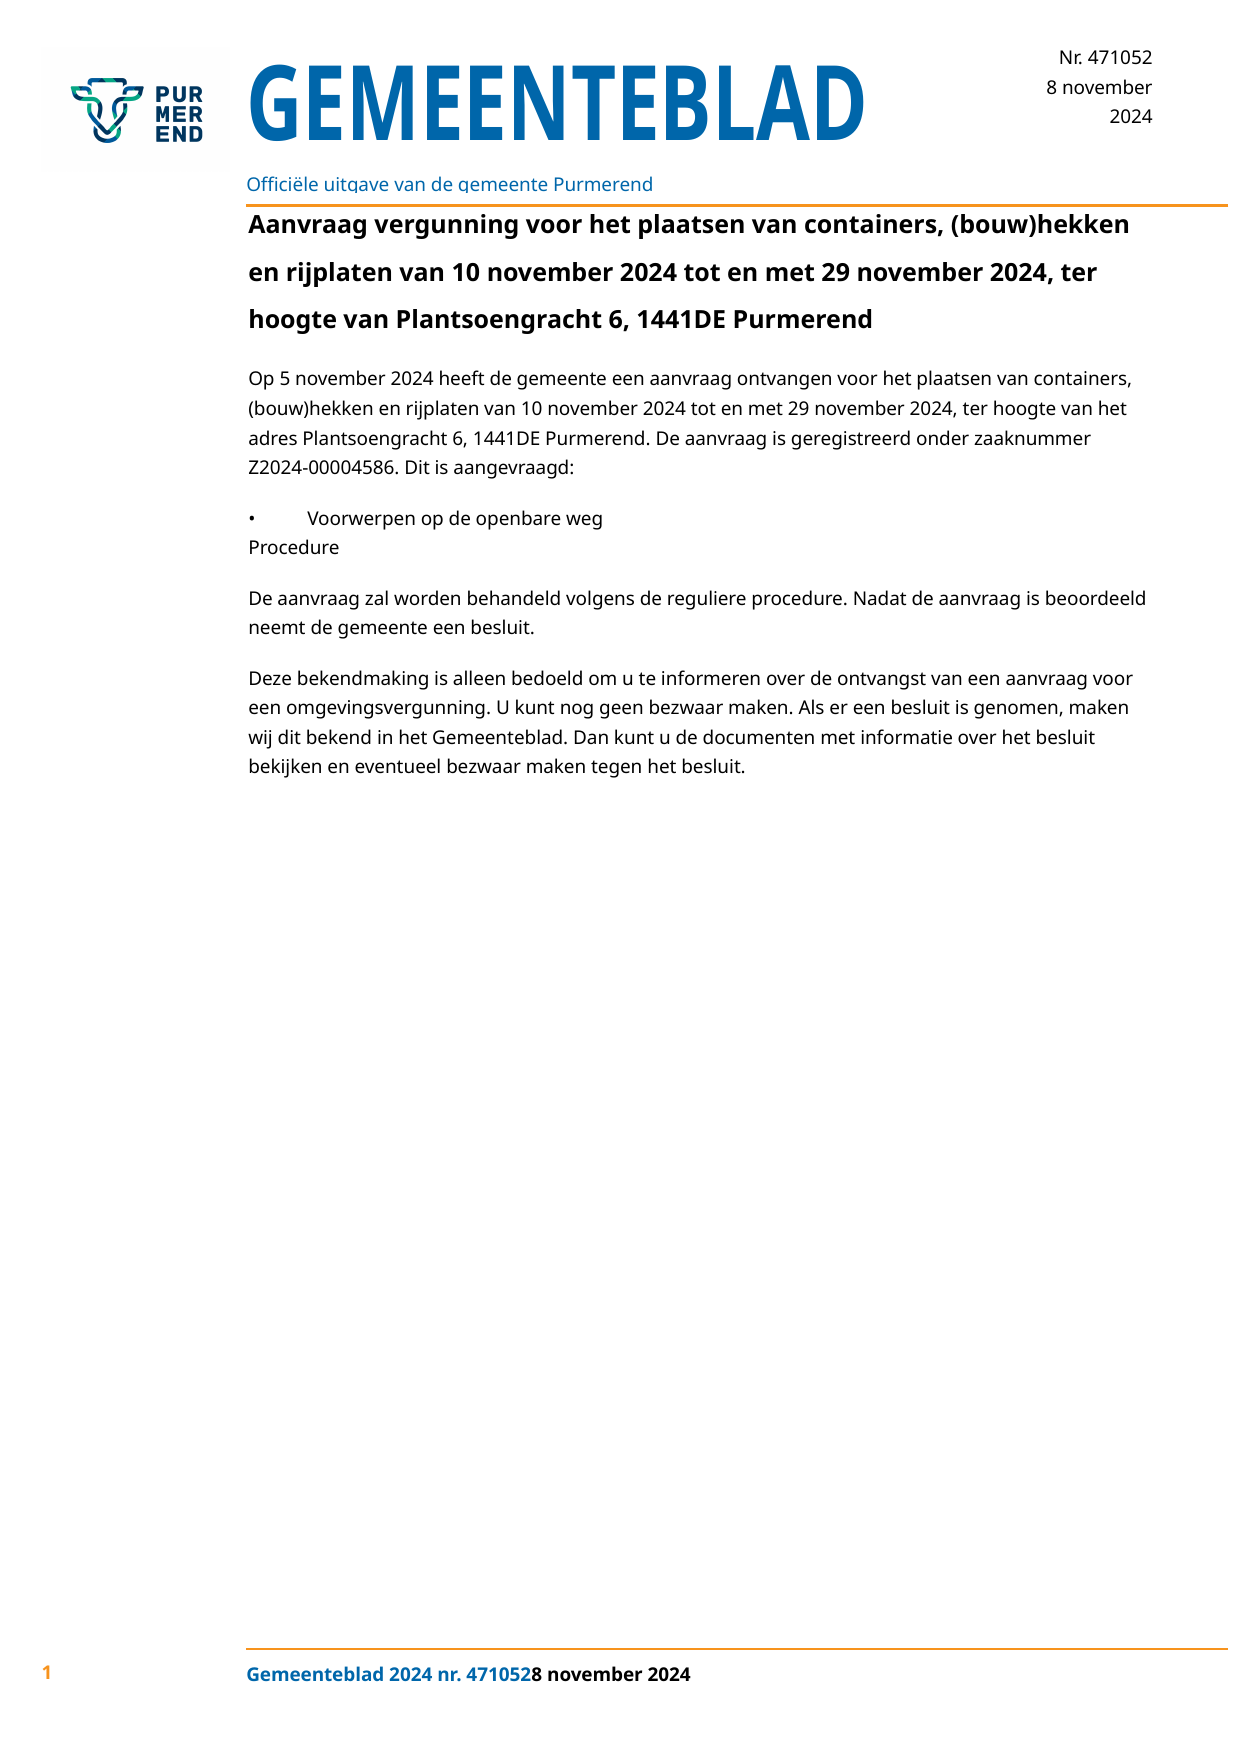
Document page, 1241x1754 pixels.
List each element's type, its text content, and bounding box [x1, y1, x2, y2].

picture [41, 47, 231, 172]
text Procedure [248, 534, 1152, 560]
text Deze bekendmaking is alleen bedoeld om u te informeren over de ontvangst van een aanvraag voor een omgevingsvergunning. U kunt nog geen bezwaar maken. Als er een besluit is genomen, maken wij dit bekend in het Gemeenteblad. Dan kunt u de documenten met informatie over het besluit bekijken en eventueel bezwaar maken tegen het besluit. [248, 665, 1152, 779]
text Op 5 november 2024 heeft de gemeente een aanvraag ontvangen voor het plaatsen van containers, (bouw)hekken en rijplaten van 10 november 2024 tot en met 29 november 2024, ter hoogte van het adres Plantsoengracht 6, 1441DE Purmerend. De aanvraag is geregistreerd onder zaaknummer Z2024-00004586. Dit is aangevraagd: [248, 366, 1152, 480]
text De aanvraag zal worden behandeld volgens de reguliere procedure. Nadat de aanvraag is beoordeeld neemt de gemeente een besluit. [248, 585, 1152, 640]
text Aanvraag vergunning voor het plaatsen van containers, (bouw)hekken en rijplaten van 10 november 2024 tot en met 29 november 2024, ter hoogte van Plantsoengracht 6, 1441DE Purmerend [248, 207, 1152, 336]
list Voorwerpen op de openbare weg [248, 505, 1152, 530]
